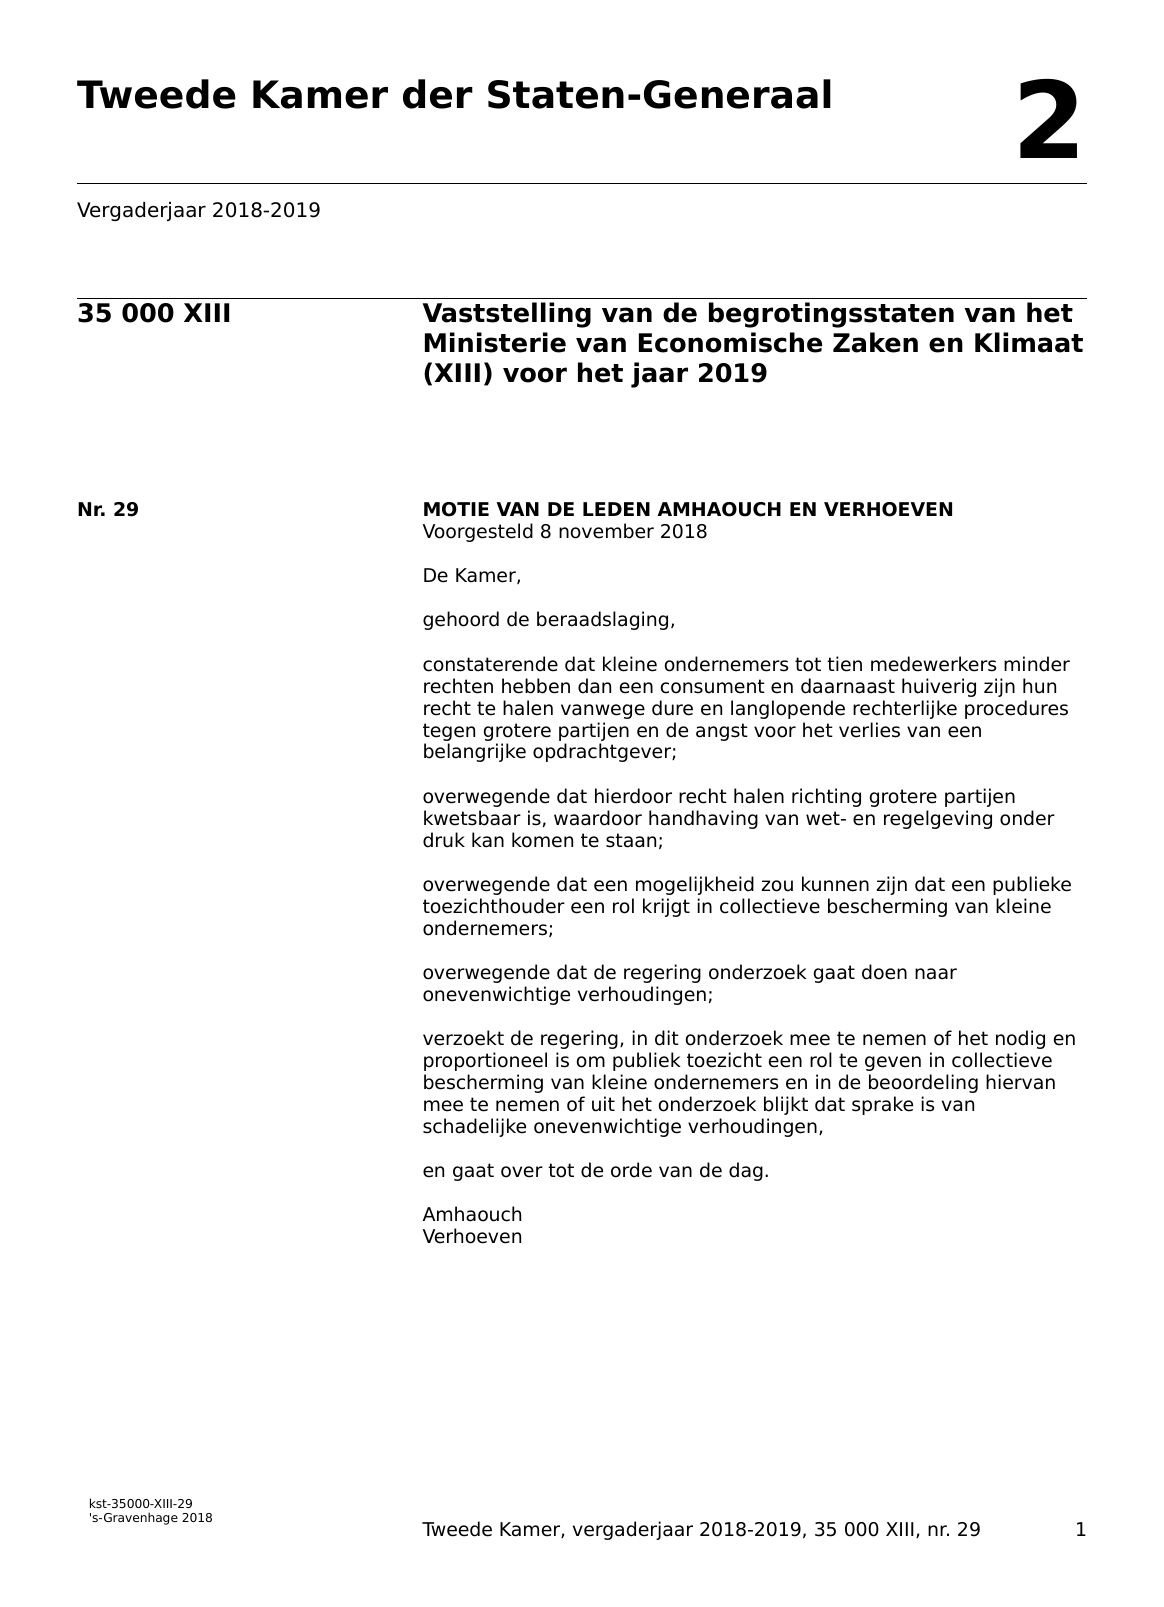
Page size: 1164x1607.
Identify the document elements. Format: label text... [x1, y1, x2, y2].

text Verhoeven [422, 1226, 1087, 1248]
text gehoord de beraadslaging, [422, 609, 1087, 631]
table_header 2 [886, 59, 1087, 183]
subtitle Nr. 29 MOTIE VAN DE LEDEN AMHAOUCH EN VERHOEVEN [77, 499, 1087, 521]
text 's-Gravenhage 2018 [88, 1511, 323, 1525]
text verzoekt de regering, in dit onderzoek mee te nemen of het nodig en proportioneel is om publiek toezicht een rol te geven in collectieve bescherming van kleine ondernemers en in de beoordeling hiervan mee te nemen of uit het onderzoek blijkt dat sprake is van schadelijke onevenwichtige verhoudingen, [422, 1028, 1087, 1138]
text overwegende dat hierdoor recht halen richting grotere partijen kwetsbaar is, waardoor handhaving van wet- en regelgeving onder druk kan komen te staan; [422, 786, 1087, 852]
text en gaat over tot de orde van de dag. [422, 1160, 1087, 1182]
text overwegende dat een mogelijkheid zou kunnen zijn dat een publieke toezichthouder een rol krijgt in collectieve bescherming van kleine ondernemers; [422, 874, 1087, 940]
text constaterende dat kleine ondernemers tot tien medewerkers minder rechten hebben dan een consument en daarnaast huiverig zijn hun recht te halen vanwege dure en langlopende rechterlijke procedures tegen grotere partijen en de angst voor het verlies van een belangrijke opdrachtgever; [422, 653, 1087, 763]
table_cell Vergaderjaar 2018-2019 [77, 184, 1087, 298]
subtitle 35 000 XIII Vaststelling van de begrotingsstaten van het Ministerie van Economische Zaken en Klimaat (XIII) voor het jaar 2019 [77, 299, 1087, 388]
text De Kamer, [422, 565, 1087, 587]
text Voorgesteld 8 november 2018 [422, 521, 1087, 543]
text overwegende dat de regering onderzoek gaat doen naar onevenwichtige verhoudingen; [422, 962, 1087, 1006]
text kst-35000-XIII-29 [88, 1497, 323, 1511]
text Amhaouch [422, 1204, 1087, 1226]
table_header Tweede Kamer der Staten-Generaal [77, 59, 886, 183]
